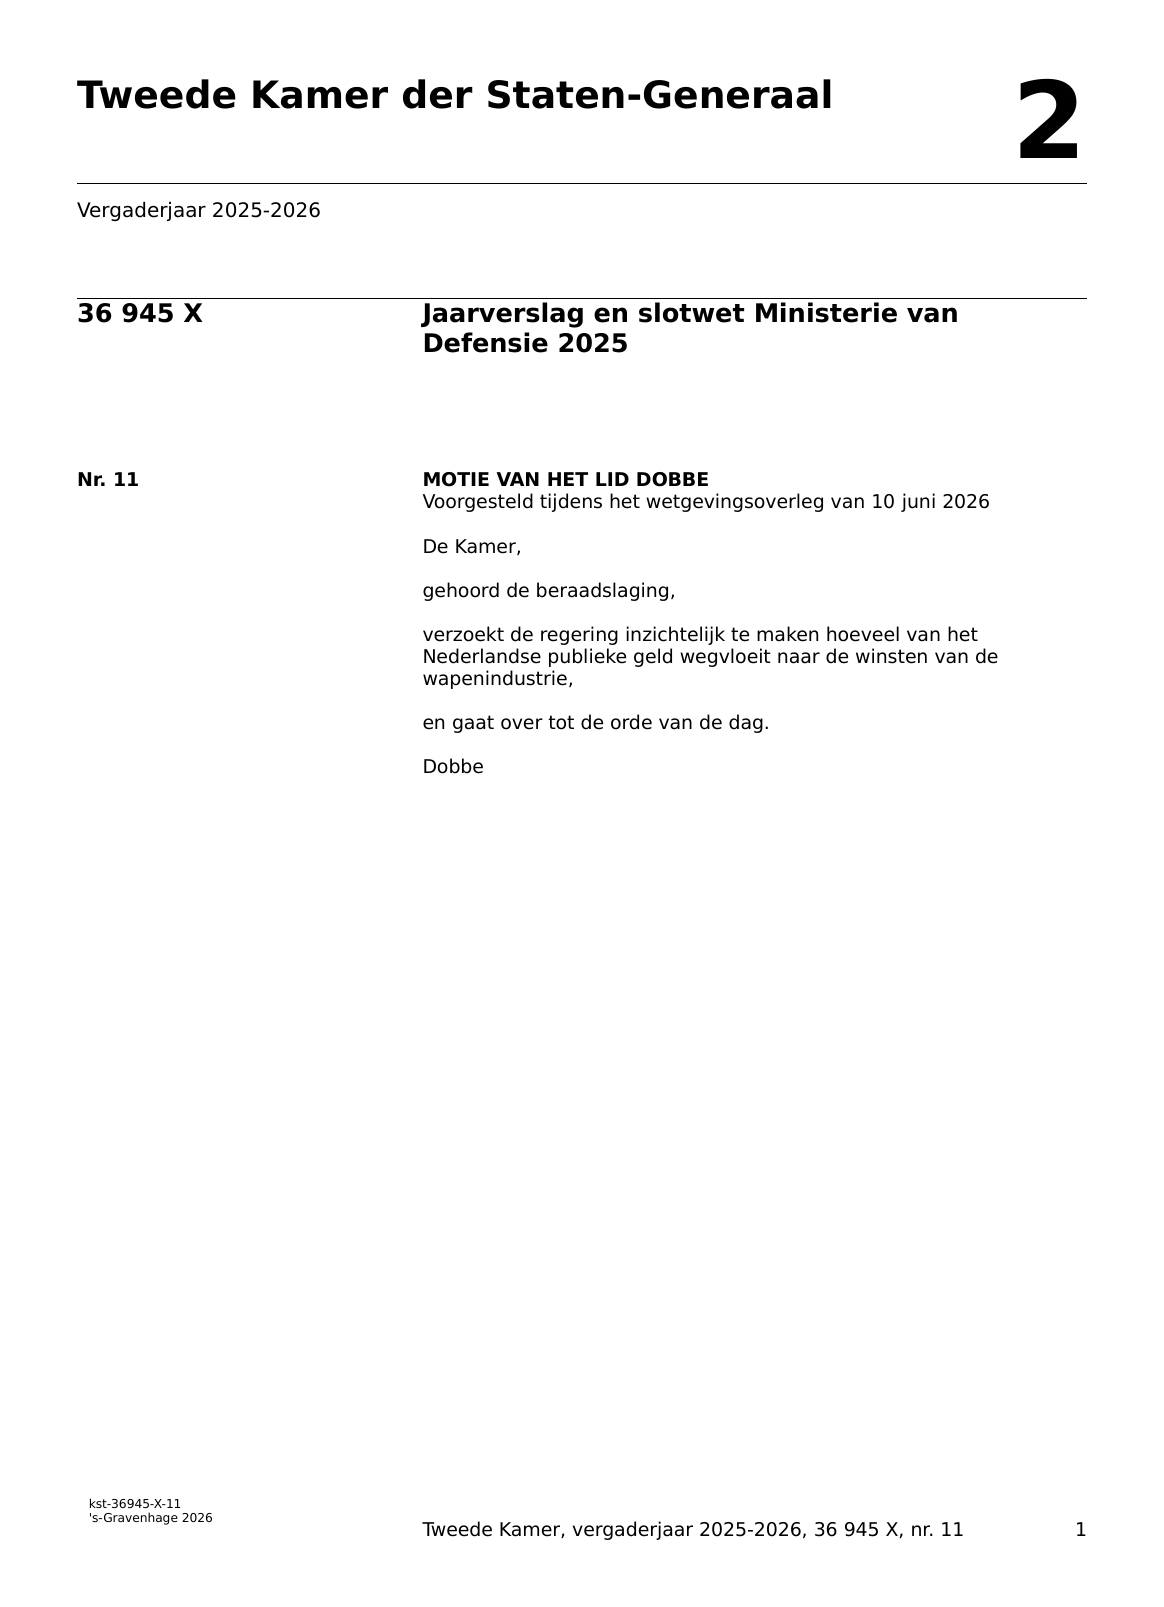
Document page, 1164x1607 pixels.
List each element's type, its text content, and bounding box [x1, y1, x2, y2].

text kst-36945-X-11 [88, 1497, 323, 1511]
text Voorgesteld tijdens het wetgevingsoverleg van 10 juni 2026 [422, 491, 1087, 513]
text Dobbe [422, 756, 1087, 778]
table_header 2 [886, 59, 1087, 183]
table_header Tweede Kamer der Staten-Generaal [77, 59, 886, 183]
subtitle 36 945 X Jaarverslag en slotwet Ministerie van Defensie 2025 [77, 299, 1087, 358]
text verzoekt de regering inzichtelijk te maken hoeveel van het Nederlandse publieke geld wegvloeit naar de winsten van de wapenindustrie, [422, 624, 1087, 690]
subtitle Nr. 11 MOTIE VAN HET LID DOBBE [77, 469, 1087, 491]
text 's-Gravenhage 2026 [88, 1511, 323, 1525]
text en gaat over tot de orde van de dag. [422, 712, 1087, 734]
table_cell Vergaderjaar 2025-2026 [77, 184, 1087, 298]
text gehoord de beraadslaging, [422, 580, 1087, 602]
text De Kamer, [422, 536, 1087, 557]
